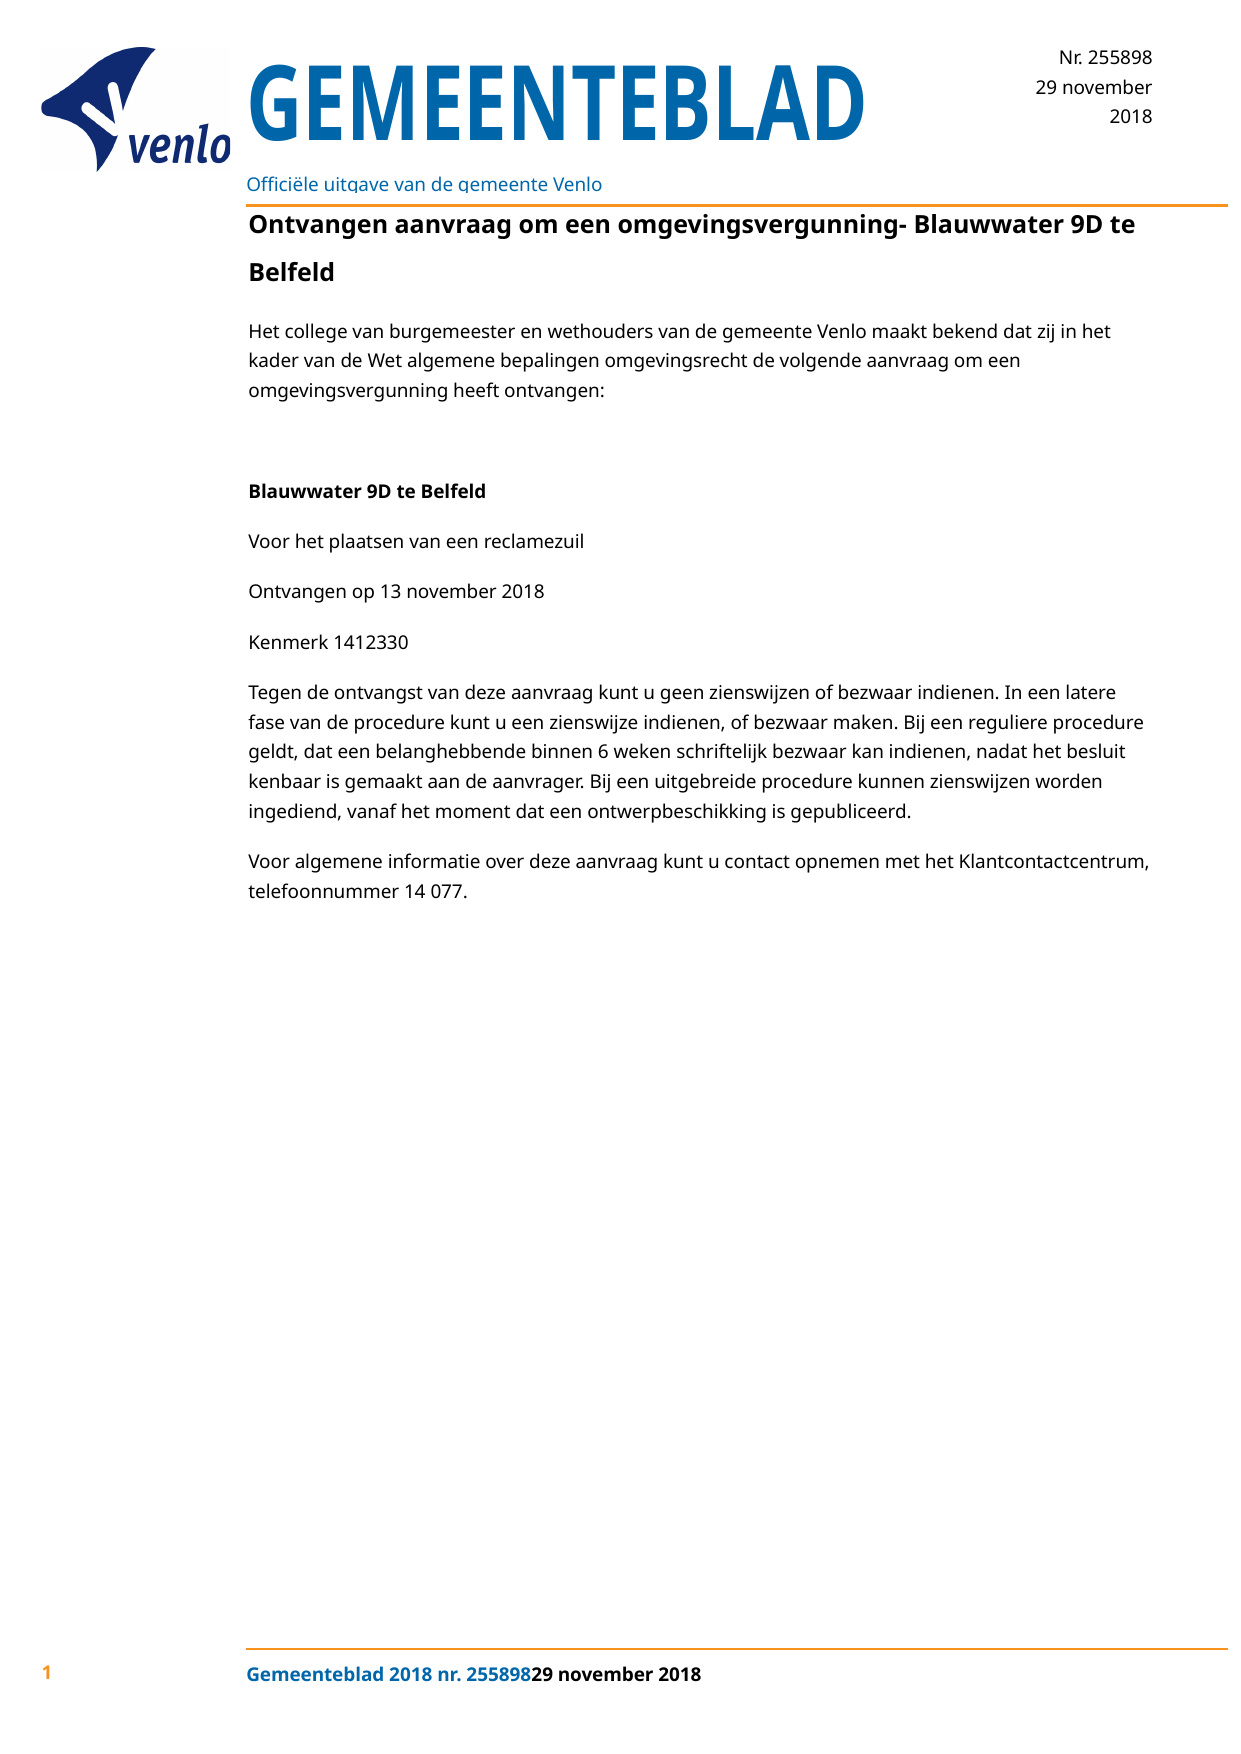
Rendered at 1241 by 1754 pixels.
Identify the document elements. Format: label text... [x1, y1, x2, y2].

picture [41, 47, 231, 172]
text Ontvangen op 13 november 2018 [248, 579, 1152, 604]
text Het college van burgemeester en wethouders van de gemeente Venlo maakt bekend dat zij in het kader van de Wet algemene bepalingen omgevingsrecht de volgende aanvraag om een omgevingsvergunning heeft ontvangen: [248, 318, 1152, 403]
text Tegen de ontvangst van deze aanvraag kunt u geen zienswijzen of bezwaar indienen. In een latere fase van de procedure kunt u een zienswijze indienen, of bezwaar maken. Bij een reguliere procedure geldt, dat een belanghebbende binnen 6 weken schriftelijk bezwaar kan indienen, nadat het besluit kenbaar is gemaakt aan de aanvrager. Bij een uitgebreide procedure kunnen zienswijzen worden ingediend, vanaf het moment dat een ontwerpbeschikking is gepubliceerd. [248, 679, 1152, 824]
text Ontvangen aanvraag om een omgevingsvergunning- Blauwwater 9D te Belfeld [248, 207, 1152, 288]
text Kenmerk 1412330 [248, 629, 1152, 655]
text Voor algemene informatie over deze aanvraag kunt u contact opnemen met het Klantcontactcentrum, telefoonnummer 14 077. [248, 848, 1152, 904]
text Blauwwater 9D te Belfeld [248, 478, 1152, 504]
text Voor het plaatsen van een reclamezuil [248, 528, 1152, 554]
